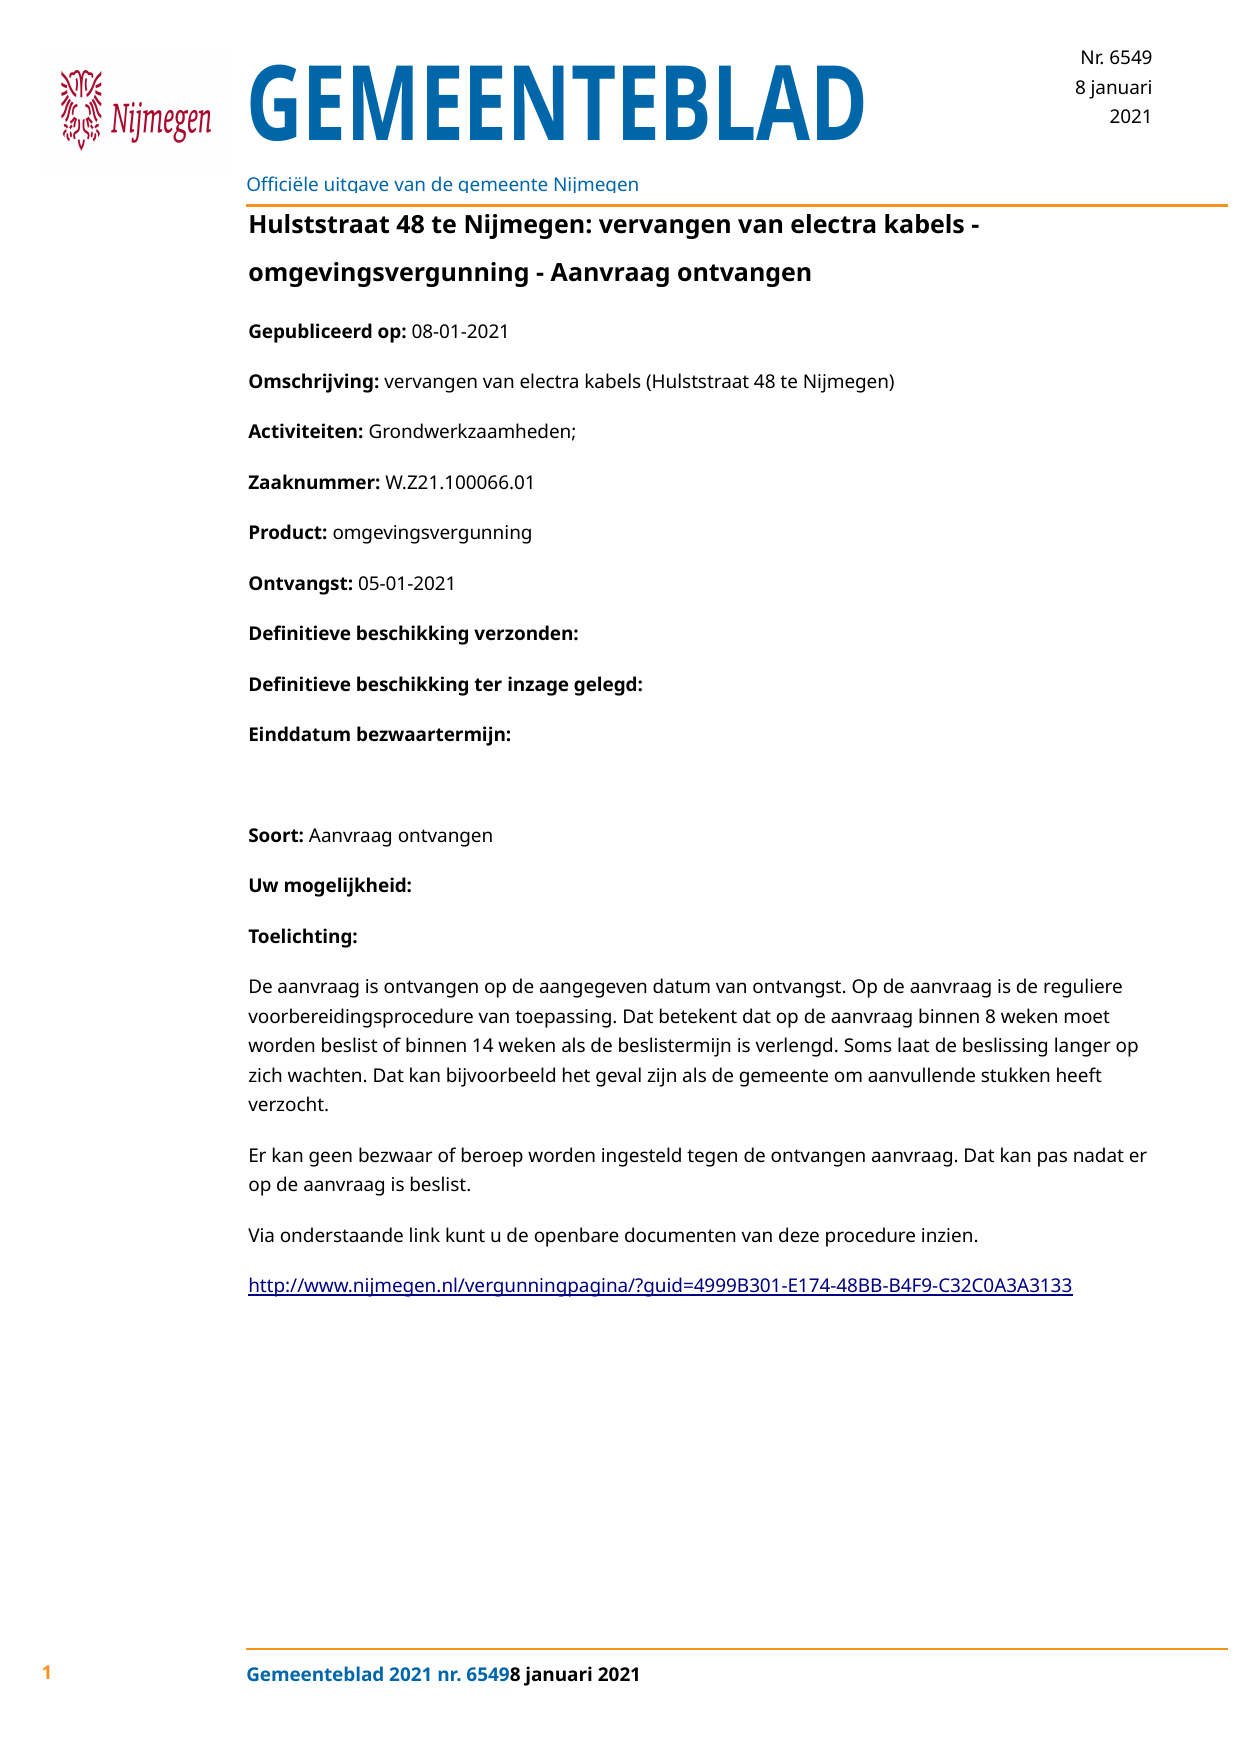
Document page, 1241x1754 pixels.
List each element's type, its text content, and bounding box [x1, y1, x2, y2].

text Definitieve beschikking verzonden: [248, 620, 1152, 646]
text Product: omgevingsvergunning [248, 519, 1152, 545]
text Toelichting: [248, 923, 1152, 949]
text Gepubliceerd op: 08-01-2021 [248, 318, 1152, 344]
picture [41, 47, 231, 172]
text http://www.nijmegen.nl/vergunningpagina/?guid=4999B301-E174-48BB-B4F9-C32C0A3A3133 [248, 1272, 1152, 1298]
text Einddatum bezwaartermijn: [248, 721, 1152, 747]
text Zaaknummer: W.Z21.100066.01 [248, 469, 1152, 495]
text De aanvraag is ontvangen op de aangegeven datum van ontvangst. Op de aanvraag is de reguliere voorbereidingsprocedure van toepassing. Dat betekent dat op de aanvraag binnen 8 weken moet worden beslist of binnen 14 weken als de beslistermijn is verlengd. Soms laat de beslissing langer op zich wachten. Dat kan bijvoorbeeld het geval zijn als de gemeente om aanvullende stukken heeft verzocht. [248, 973, 1152, 1117]
text Omschrijving: vervangen van electra kabels (Hulststraat 48 te Nijmegen) [248, 368, 1152, 394]
text Uw mogelijkheid: [248, 872, 1152, 898]
text Er kan geen bezwaar of beroep worden ingesteld tegen de ontvangen aanvraag. Dat kan pas nadat er op de aanvraag is beslist. [248, 1142, 1152, 1197]
text Via onderstaande link kunt u de openbare documenten van deze procedure inzien. [248, 1222, 1152, 1248]
text Ontvangst: 05-01-2021 [248, 570, 1152, 596]
text Soort: Aanvraag ontvangen [248, 822, 1152, 848]
text Definitieve beschikking ter inzage gelegd: [248, 671, 1152, 697]
text Hulststraat 48 te Nijmegen: vervangen van electra kabels - omgevingsvergunning - Aanvraag ontvangen [248, 207, 1152, 288]
text Activiteiten: Grondwerkzaamheden; [248, 419, 1152, 444]
